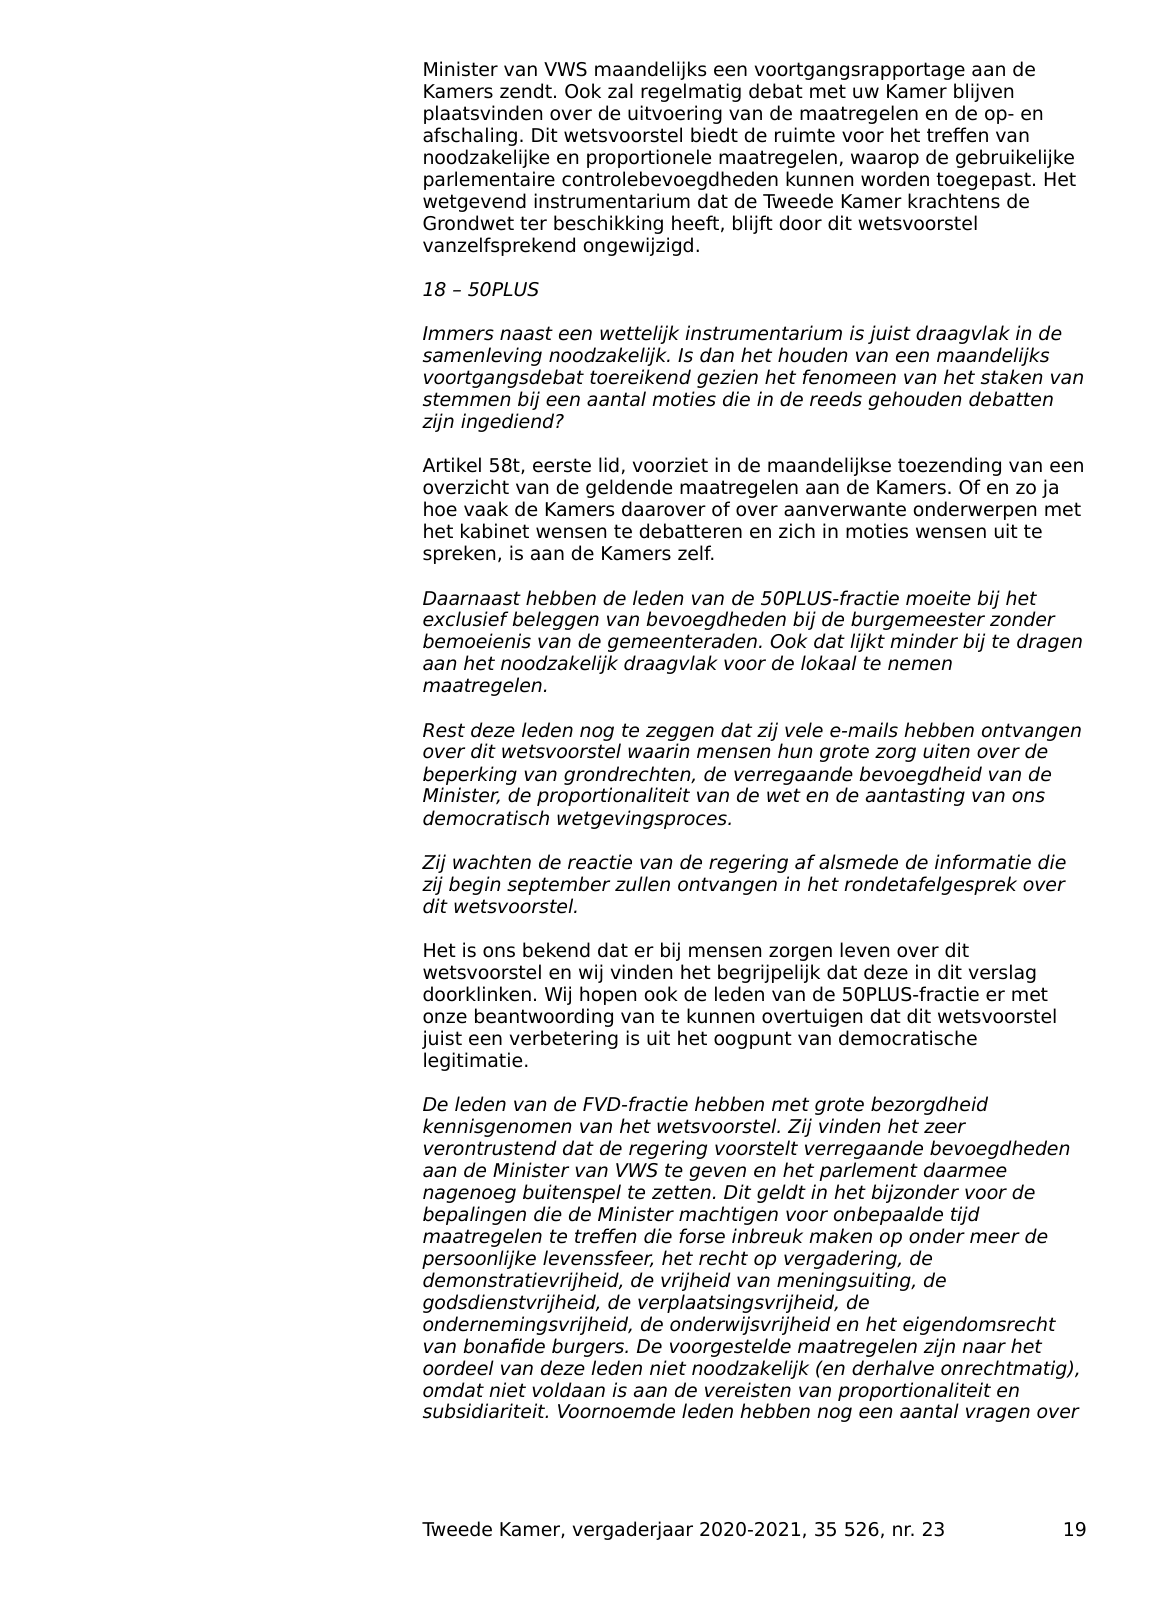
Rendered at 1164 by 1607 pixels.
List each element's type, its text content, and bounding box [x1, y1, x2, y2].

text Zij wachten de reactie van de regering af alsmede de informatie die zij begin september zullen ontvangen in het rondetafelgesprek over dit wetsvoorstel. [422, 852, 1087, 917]
text Daarnaast hebben de leden van de 50PLUS-fractie moeite bij het exclusief beleggen van bevoegdheden bij de burgemeester zonder bemoeienis van de gemeenteraden. Ook dat lijkt minder bij te dragen aan het noodzakelijk draagvlak voor de lokaal te nemen maatregelen. [422, 587, 1087, 697]
text Het is ons bekend dat er bij mensen zorgen leven over dit wetsvoorstel en wij vinden het begrijpelijk dat deze in dit verslag doorklinken. Wij hopen ook de leden van de 50PLUS-fractie er met onze beantwoording van te kunnen overtuigen dat dit wetsvoorstel juist een verbetering is uit het oogpunt van democratische legitimatie. [422, 940, 1087, 1072]
text Rest deze leden nog te zeggen dat zij vele e-mails hebben ontvangen over dit wetsvoorstel waarin mensen hun grote zorg uiten over de beperking van grondrechten, de verregaande bevoegdheid van de Minister, de proportionaliteit van de wet en de aantasting van ons democratisch wetgevingsproces. [422, 719, 1087, 829]
text Artikel 58t, eerste lid, voorziet in de maandelijkse toezending van een overzicht van de geldende maatregelen aan de Kamers. Of en zo ja hoe vaak de Kamers daarover of over aanverwante onderwerpen met het kabinet wensen te debatteren en zich in moties wensen uit te spreken, is aan de Kamers zelf. [422, 455, 1087, 565]
subtitle 18 – 50PLUS [422, 279, 1087, 301]
text Immers naast een wettelijk instrumentarium is juist draagvlak in de samenleving noodzakelijk. Is dan het houden van een maandelijks voortgangsdebat toereikend gezien het fenomeen van het staken van stemmen bij een aantal moties die in de reeds gehouden debatten zijn ingediend? [422, 323, 1087, 433]
text De leden van de FVD-fractie hebben met grote bezorgdheid kennisgenomen van het wetsvoorstel. Zij vinden het zeer verontrustend dat de regering voorstelt verregaande bevoegdheden aan de Minister van VWS te geven en het parlement daarmee nagenoeg buitenspel te zetten. Dit geldt in het bijzonder voor de bepalingen die de Minister machtigen voor onbepaalde tijd maatregelen te treffen die forse inbreuk maken op onder meer de persoonlijke levenssfeer, het recht op vergadering, de demonstratievrijheid, de vrijheid van meningsuiting, de godsdienstvrijheid, de verplaatsingsvrijheid, de ondernemingsvrijheid, de onderwijsvrijheid en het eigendomsrecht van bonafide burgers. De voorgestelde maatregelen zijn naar het oordeel van deze leden niet noodzakelijk (en derhalve onrechtmatig), omdat niet voldaan is aan de vereisten van proportionaliteit en subsidiariteit. Voornoemde leden hebben nog een aantal vragen over [422, 1094, 1087, 1423]
text Minister van VWS maandelijks een voortgangsrapportage aan de Kamers zendt. Ook zal regelmatig debat met uw Kamer blijven plaatsvinden over de uitvoering van de maatregelen en de op- en afschaling. Dit wetsvoorstel biedt de ruimte voor het treffen van noodzakelijke en proportionele maatregelen, waarop de gebruikelijke parlementaire controlebevoegdheden kunnen worden toegepast. Het wetgevend instrumentarium dat de Tweede Kamer krachtens de Grondwet ter beschikking heeft, blijft door dit wetsvoorstel vanzelfsprekend ongewijzigd. [422, 59, 1087, 257]
